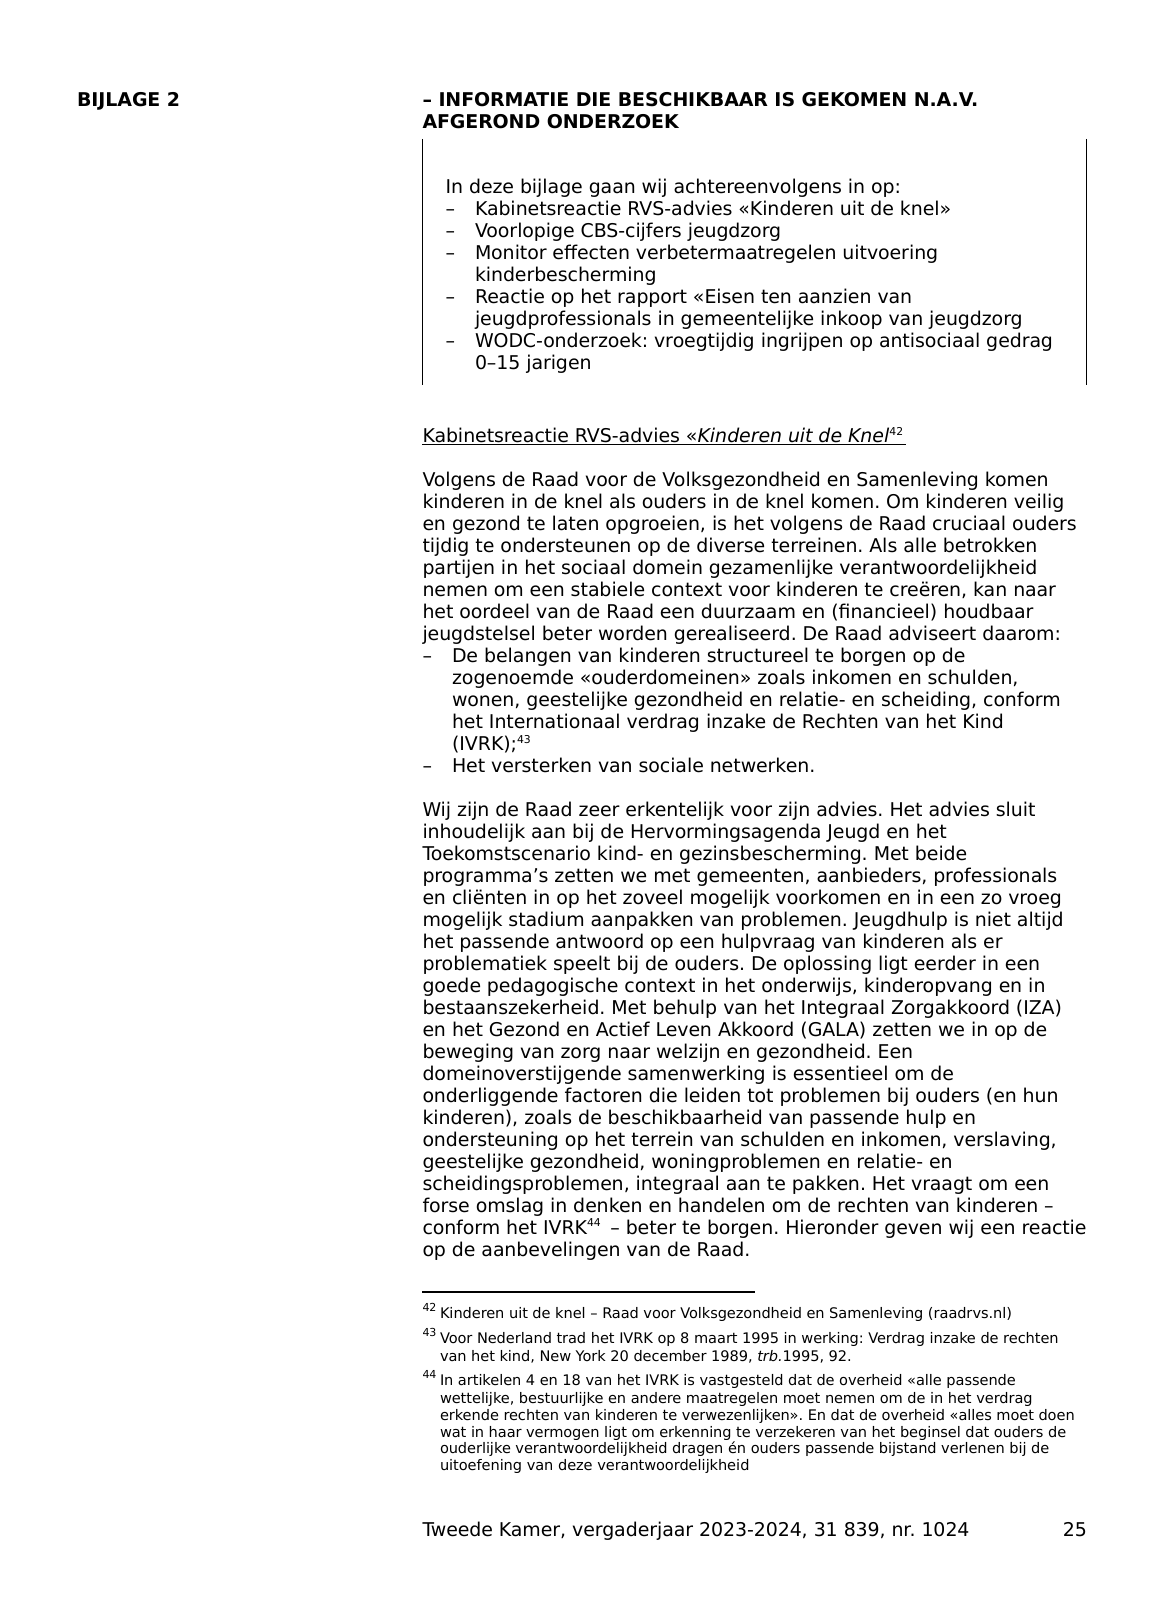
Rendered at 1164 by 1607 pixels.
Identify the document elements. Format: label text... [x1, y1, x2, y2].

subtitle BIJLAGE 2 – INFORMATIE DIE BESCHIKBAAR IS GEKOMEN N.A.V. AFGEROND ONDERZOEK [77, 89, 1087, 133]
text In artikelen 4 en 18 van het IVRK is vastgesteld dat de overheid «alle passende wettelijke, bestuurlijke en andere maatregelen moet nemen om de in het verdrag erkende rechten van kinderen te verwezenlijken». En dat de overheid «alles moet doen wat in haar vermogen ligt om erkenning te verzekeren van het beginsel dat ouders de ouderlijke verantwoordelijkheid dragen én ouders passende bijstand verlenen bij de uitoefening van deze verantwoordelijkheid [422, 1368, 1087, 1474]
text – De belangen van kinderen structureel te borgen op de zogenoemde «ouderdomeinen» zoals inkomen en schulden, wonen, geestelijke gezondheid en relatie- en scheiding, conform het Internationaal verdrag inzake de Rechten van het Kind (IVRK); [422, 645, 1087, 755]
text Kinderen uit de knel – Raad voor Volksgezondheid en Samenleving (raadrvs.nl) [422, 1301, 1087, 1323]
text – Het versterken van sociale netwerken. [422, 755, 1087, 777]
text Volgens de Raad voor de Volksgezondheid en Samenleving komen kinderen in de knel als ouders in de knel komen. Om kinderen veilig en gezond te laten opgroeien, is het volgens de Raad cruciaal ouders tijdig te ondersteunen op de diverse terreinen. Als alle betrokken partijen in het sociaal domein gezamenlijke verantwoordelijkheid nemen om een stabiele context voor kinderen te creëren, kan naar het oordeel van de Raad een duurzaam en (financieel) houdbaar jeugdstelsel beter worden gerealiseerd. De Raad adviseert daarom: [422, 469, 1087, 645]
subtitle Kabinetsreactie RVS-advies «Kinderen uit de Knel [422, 425, 1087, 447]
table_header In deze bijlage gaan wij achtereenvolgens in op: – Kabinetsreactie RVS-advies «Kinderen uit de knel» – Voorlopige CBS-cijfers jeugdzorg – Monitor effecten verbetermaatregelen uitvoering kinderbescherming – Reactie op het rapport «Eisen ten aanzien van jeugdprofessionals in gemeentelijke inkoop van jeugdzorg – WODC-onderzoek: vroegtijdig ingrijpen op antisociaal gedrag 0–15 jarigen [423, 139, 1086, 385]
text Wij zijn de Raad zeer erkentelijk voor zijn advies. Het advies sluit inhoudelijk aan bij de Hervormingsagenda Jeugd en het Toekomstscenario kind- en gezinsbescherming. Met beide programma’s zetten we met gemeenten, aanbieders, professionals en cliënten in op het zoveel mogelijk voorkomen en in een zo vroeg mogelijk stadium aanpakken van problemen. Jeugdhulp is niet altijd het passende antwoord op een hulpvraag van kinderen als er problematiek speelt bij de ouders. De oplossing ligt eerder in een goede pedagogische context in het onderwijs, kinderopvang en in bestaanszekerheid. Met behulp van het Integraal Zorgakkoord (IZA) en het Gezond en Actief Leven Akkoord (GALA) zetten we in op de beweging van zorg naar welzijn en gezondheid. Een domeinoverstijgende samenwerking is essentieel om de onderliggende factoren die leiden tot problemen bij ouders (en hun kinderen), zoals de beschikbaarheid van passende hulp en ondersteuning op het terrein van schulden en inkomen, verslaving, geestelijke gezondheid, woningproblemen en relatie- en scheidingsproblemen, integraal aan te pakken. Het vraagt om een forse omslag in denken en handelen om de rechten van kinderen – conform het IVRK – beter te borgen. Hieronder geven wij een reactie op de aanbevelingen van de Raad. [422, 799, 1087, 1261]
text Voor Nederland trad het IVRK op 8 maart 1995 in werking: Verdrag inzake de rechten van het kind, New York 20 december 1989, trb.1995, 92. [422, 1326, 1087, 1365]
